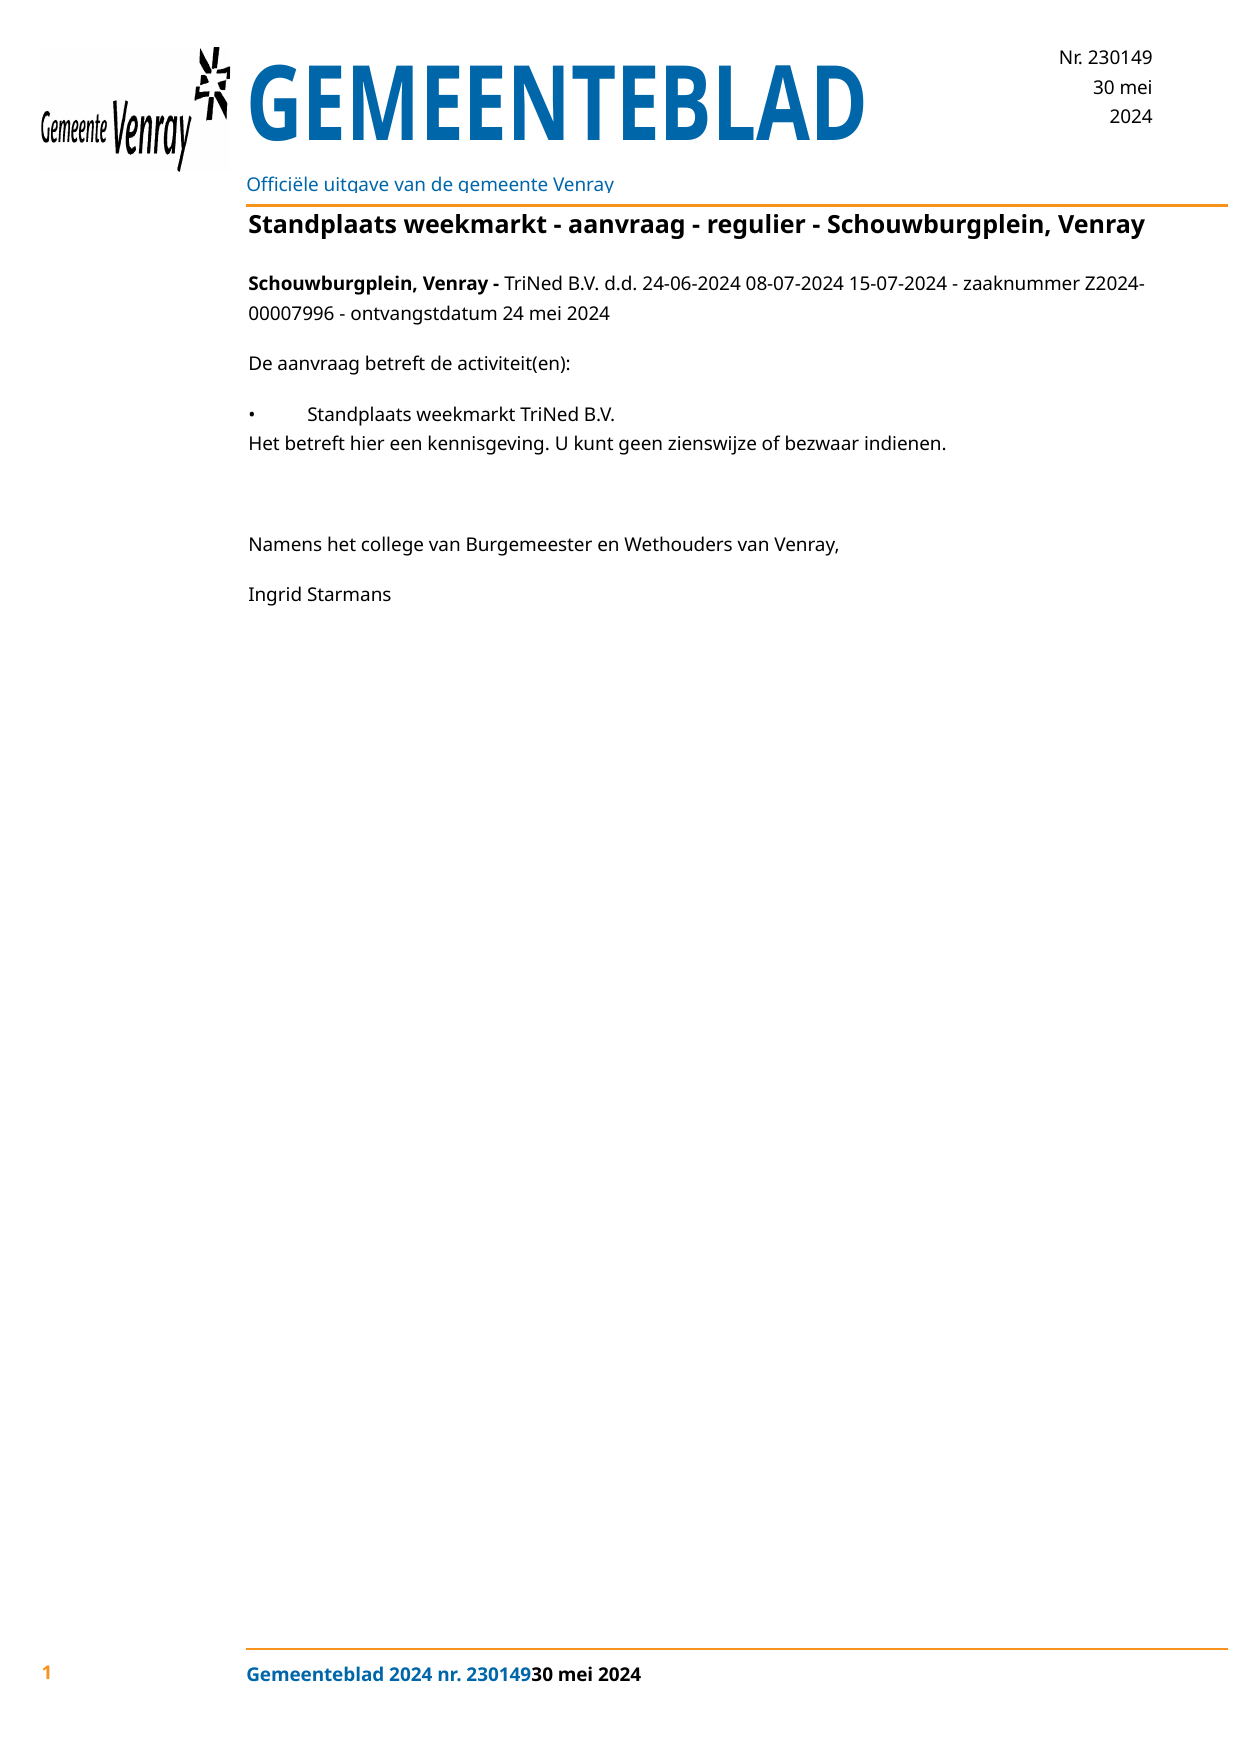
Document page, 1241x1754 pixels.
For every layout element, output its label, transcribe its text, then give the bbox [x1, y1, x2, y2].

text Standplaats weekmarkt - aanvraag - regulier - Schouwburgplein, Venray [248, 207, 1152, 241]
picture [41, 47, 231, 172]
list Standplaats weekmarkt TriNed B.V. [248, 401, 1152, 426]
text Ingrid Starmans [248, 582, 1152, 607]
text De aanvraag betreft de activiteit(en): [248, 350, 1152, 376]
text Namens het college van Burgemeester en Wethouders van Venray, [248, 531, 1152, 557]
text Het betreft hier een kennisgeving. U kunt geen zienswijze of bezwaar indienen. [248, 430, 1152, 456]
text Schouwburgplein, Venray - TriNed B.V. d.d. 24-06-2024 08-07-2024 15-07-2024 - zaaknummer Z2024-00007996 - ontvangstdatum 24 mei 2024 [248, 270, 1152, 326]
